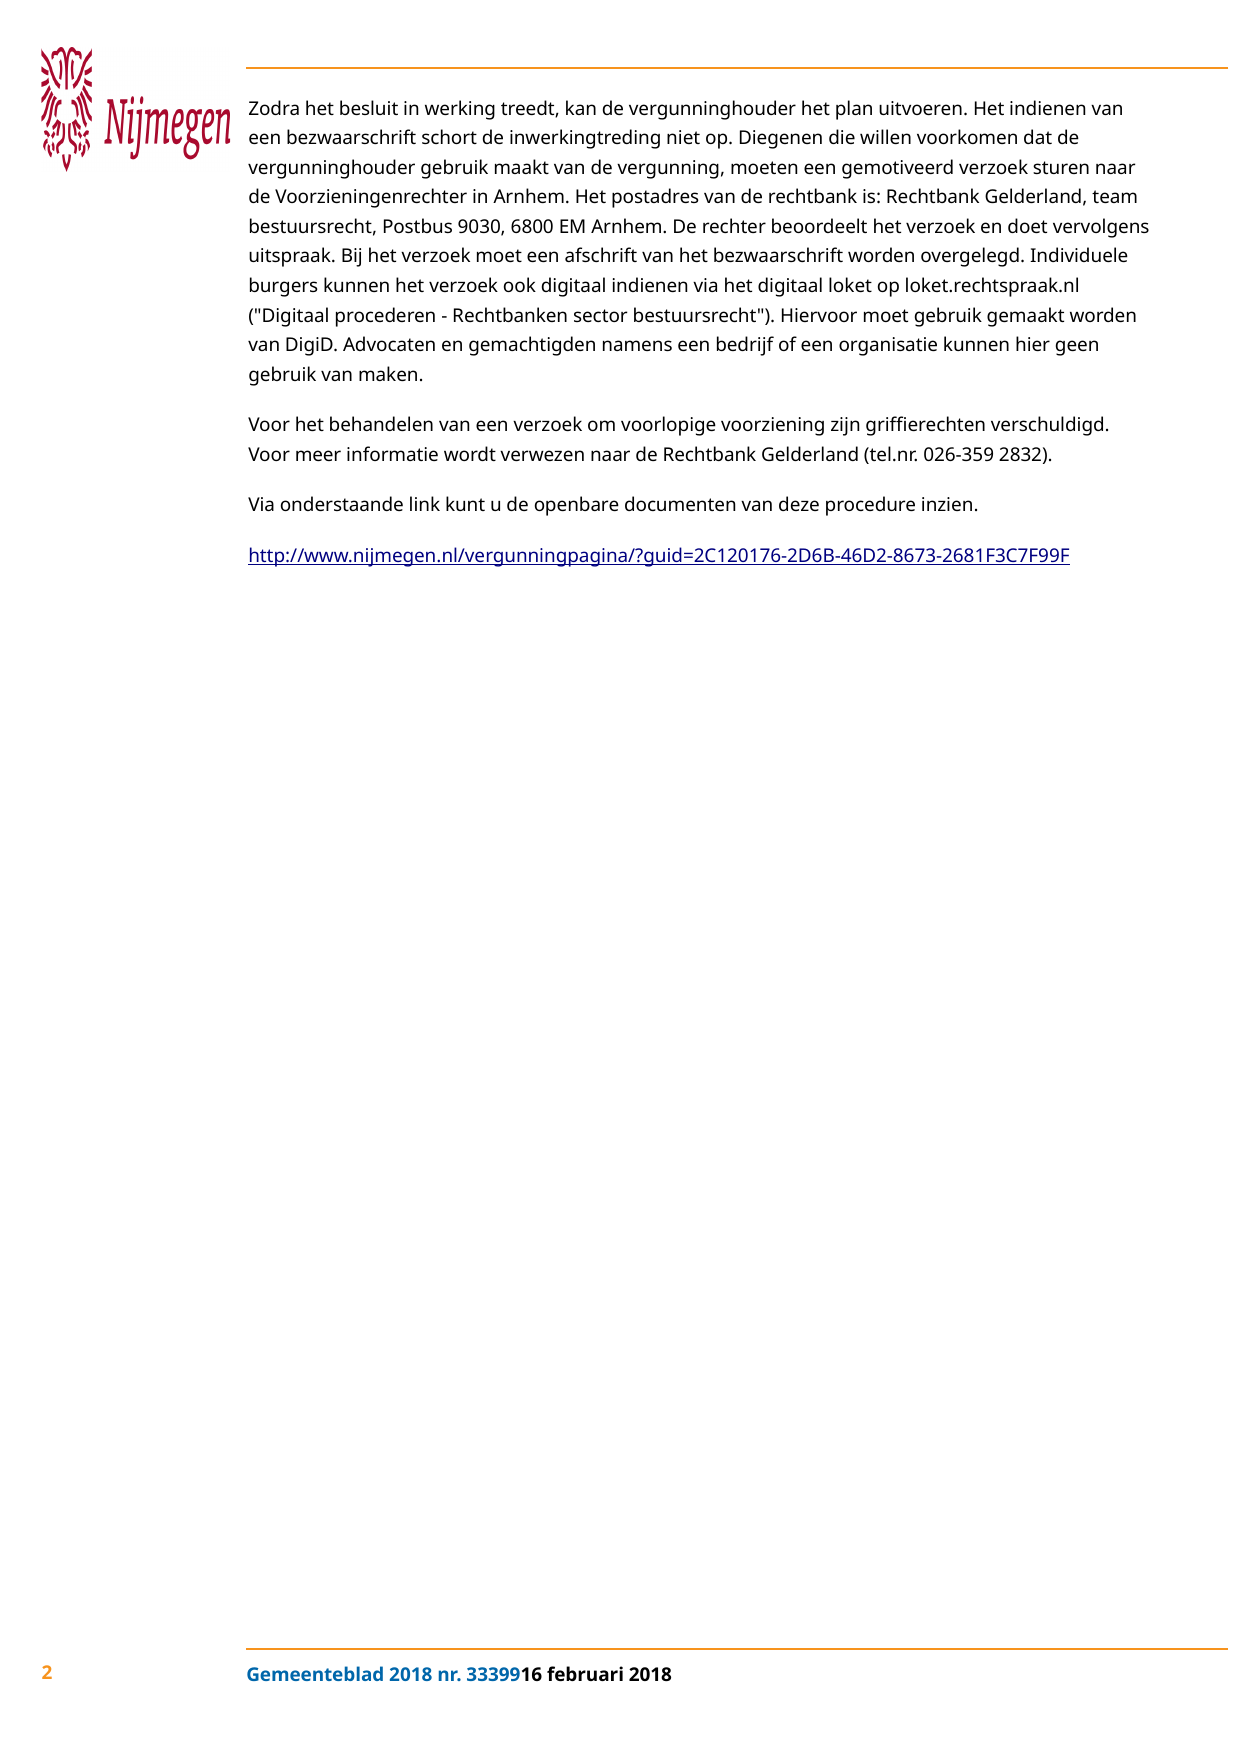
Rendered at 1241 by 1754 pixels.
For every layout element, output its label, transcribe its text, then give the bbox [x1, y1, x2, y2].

text Via onderstaande link kunt u de openbare documenten van deze procedure inzien. [248, 491, 1152, 517]
text Voor het behandelen van een verzoek om voorlopige voorziening zijn griffierechten verschuldigd. Voor meer informatie wordt verwezen naar de Rechtbank Gelderland (tel.nr. 026-359 2832). [248, 411, 1152, 467]
picture [41, 47, 231, 172]
text http://www.nijmegen.nl/vergunningpagina/?guid=2C120176-2D6B-46D2-8673-2681F3C7F99F [248, 542, 1152, 568]
text Zodra het besluit in werking treedt, kan de vergunninghouder het plan uitvoeren. Het indienen van een bezwaarschrift schort de inwerkingtreding niet op. Diegenen die willen voorkomen dat de vergunninghouder gebruik maakt van de vergunning, moeten een gemotiveerd verzoek sturen naar de Voorzieningenrechter in Arnhem. Het postadres van de rechtbank is: Rechtbank Gelderland, team bestuursrecht, Postbus 9030, 6800 EM Arnhem. De rechter beoordeelt het verzoek en doet vervolgens uitspraak. Bij het verzoek moet een afschrift van het bezwaarschrift worden overgelegd. Individuele burgers kunnen het verzoek ook digitaal indienen via het digitaal loket op loket.rechtspraak.nl ("Digitaal procederen - Rechtbanken sector bestuursrecht"). Hiervoor moet gebruik gemaakt worden van DigiD. Advocaten en gemachtigden namens een bedrijf of een organisatie kunnen hier geen gebruik van maken. [248, 95, 1152, 387]
